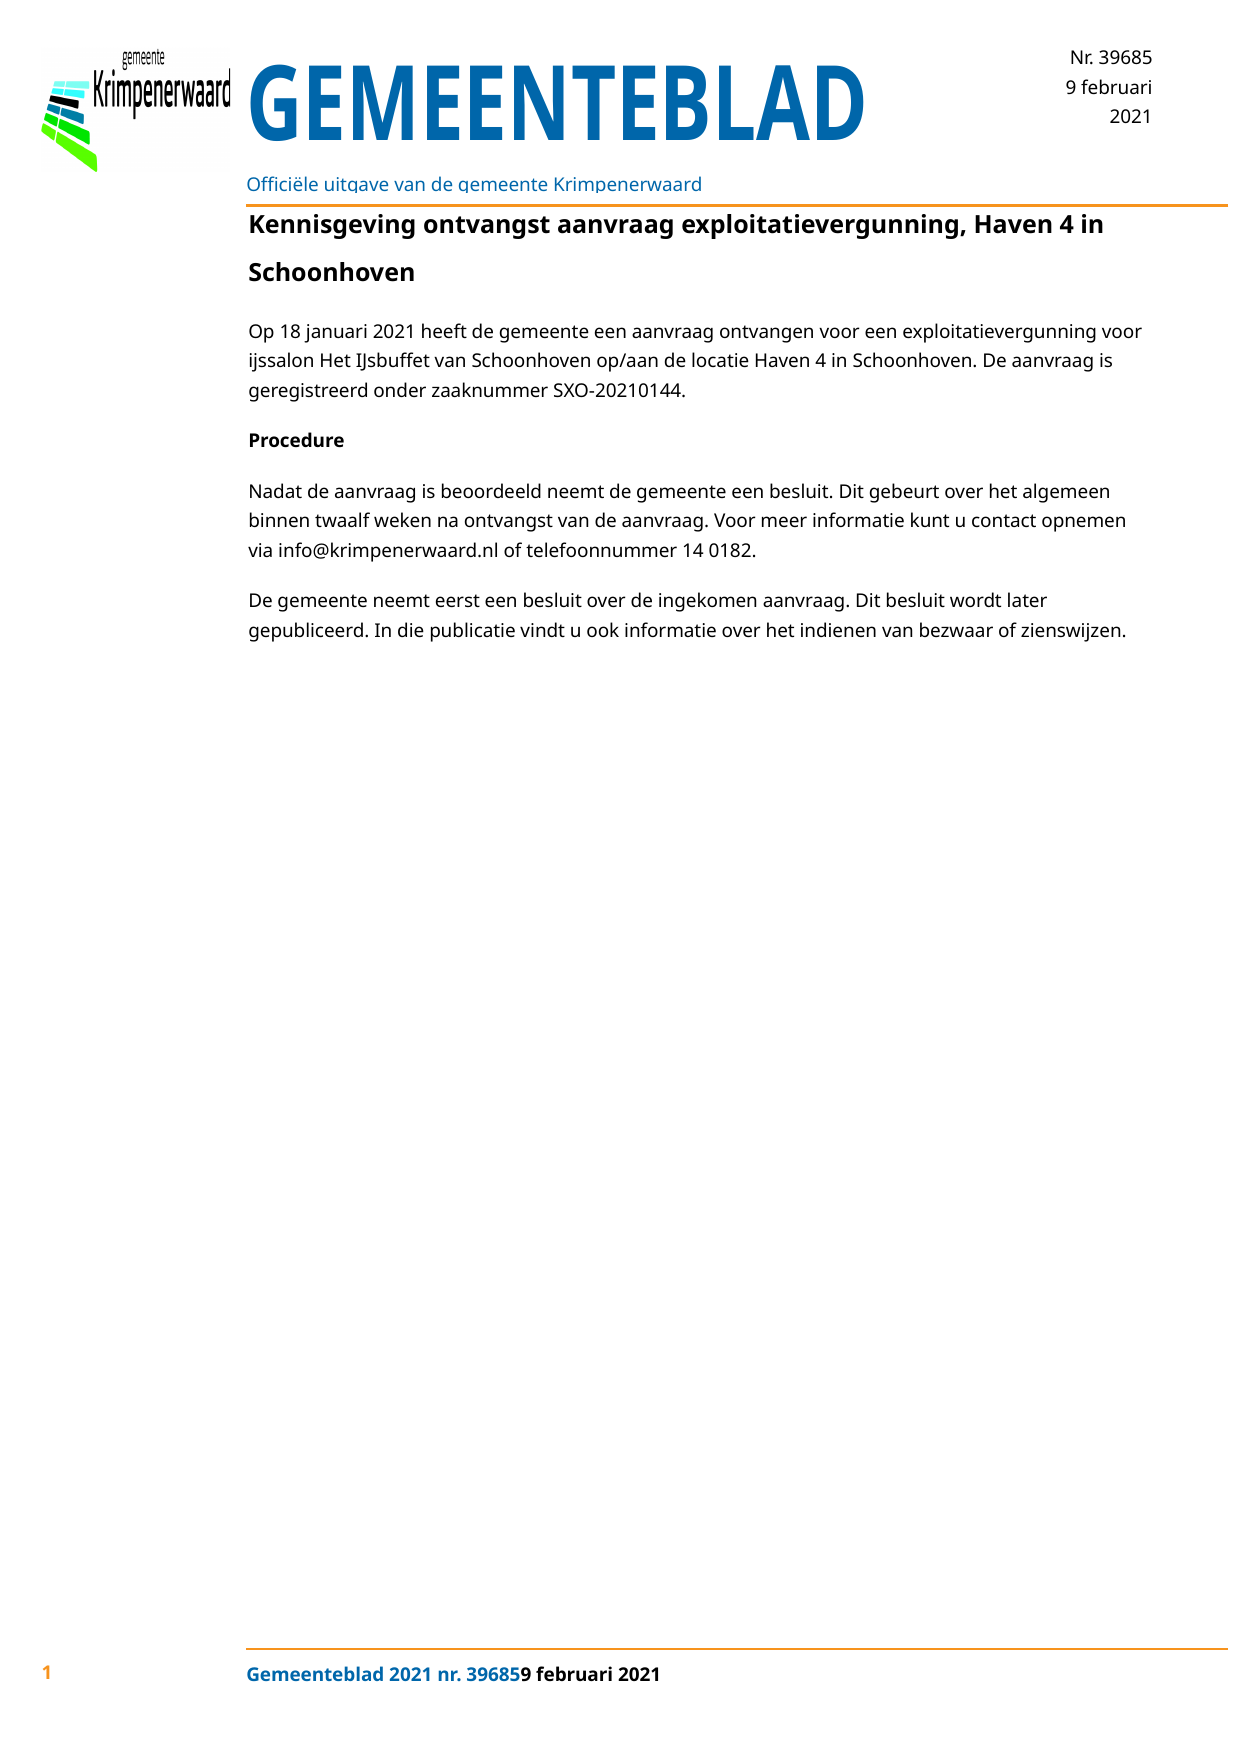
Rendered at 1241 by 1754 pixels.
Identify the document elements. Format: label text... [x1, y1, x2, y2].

text Nadat de aanvraag is beoordeeld neemt de gemeente een besluit. Dit gebeurt over het algemeen binnen twaalf weken na ontvangst van de aanvraag. Voor meer informatie kunt u contact opnemen via info@krimpenerwaard.nl of telefoonnummer 14 0182. [248, 478, 1152, 563]
text Procedure [248, 427, 1152, 453]
text Op 18 januari 2021 heeft de gemeente een aanvraag ontvangen voor een exploitatievergunning voor ijssalon Het IJsbuffet van Schoonhoven op/aan de locatie Haven 4 in Schoonhoven. De aanvraag is geregistreerd onder zaaknummer SXO-20210144. [248, 318, 1152, 403]
picture [41, 47, 231, 172]
text De gemeente neemt eerst een besluit over de ingekomen aanvraag. Dit besluit wordt later gepubliceerd. In die publicatie vindt u ook informatie over het indienen van bezwaar of zienswijzen. [248, 587, 1152, 643]
text Kennisgeving ontvangst aanvraag exploitatievergunning, Haven 4 in Schoonhoven [248, 207, 1152, 288]
